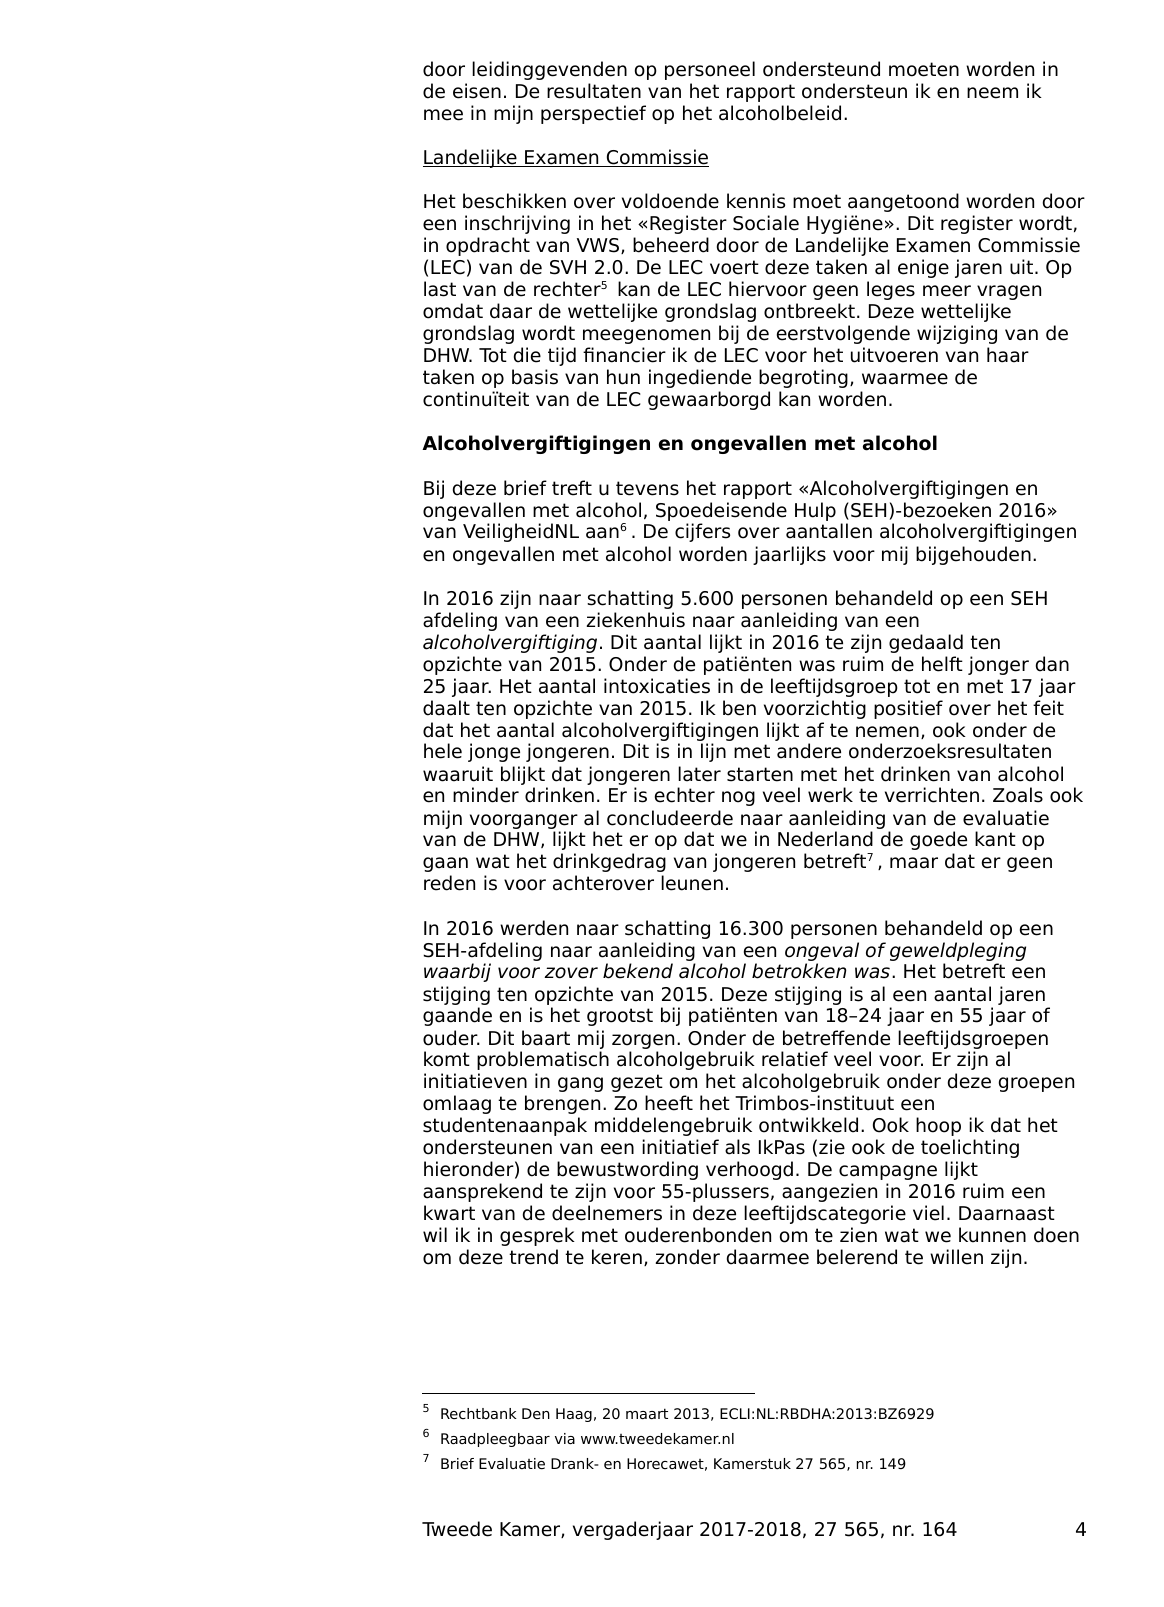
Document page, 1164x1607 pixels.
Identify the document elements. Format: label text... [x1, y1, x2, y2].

subtitle Landelijke Examen Commissie [422, 147, 1087, 169]
text Raadpleegbaar via www.tweedekamer.nl [422, 1427, 1087, 1449]
text door leidinggevenden op personeel ondersteund moeten worden in de eisen. De resultaten van het rapport ondersteun ik en neem ik mee in mijn perspectief op het alcoholbeleid. [422, 59, 1087, 125]
subtitle Alcoholvergiftigingen en ongevallen met alcohol [422, 433, 1087, 455]
text Bij deze brief treft u tevens het rapport «Alcoholvergiftigingen en ongevallen met alcohol, Spoedeisende Hulp (SEH)-bezoeken 2016» van VeiligheidNL aan. De cijfers over aantallen alcoholvergiftigingen en ongevallen met alcohol worden jaarlijks voor mij bijgehouden. [422, 477, 1087, 565]
text Het beschikken over voldoende kennis moet aangetoond worden door een inschrijving in het «Register Sociale Hygiëne». Dit register wordt, in opdracht van VWS, beheerd door de Landelijke Examen Commissie (LEC) van de SVH 2.0. De LEC voert deze taken al enige jaren uit. Op last van de rechter kan de LEC hiervoor geen leges meer vragen omdat daar de wettelijke grondslag ontbreekt. Deze wettelijke grondslag wordt meegenomen bij de eerstvolgende wijziging van de DHW. Tot die tijd financier ik de LEC voor het uitvoeren van haar taken op basis van hun ingediende begroting, waarmee de continuïteit van de LEC gewaarborgd kan worden. [422, 191, 1087, 411]
text Brief Evaluatie Drank- en Horecawet, Kamerstuk 27 565, nr. 149 [422, 1452, 1087, 1474]
text Rechtbank Den Haag, 20 maart 2013, ECLI:NL:RBDHA:2013:BZ6929 [422, 1402, 1087, 1424]
text In 2016 zijn naar schatting 5.600 personen behandeld op een SEH afdeling van een ziekenhuis naar aanleiding van een alcoholvergiftiging. Dit aantal lijkt in 2016 te zijn gedaald ten opzichte van 2015. Onder de patiënten was ruim de helft jonger dan 25 jaar. Het aantal intoxicaties in de leeftijdsgroep tot en met 17 jaar daalt ten opzichte van 2015. Ik ben voorzichtig positief over het feit dat het aantal alcoholvergiftigingen lijkt af te nemen, ook onder de hele jonge jongeren. Dit is in lijn met andere onderzoeksresultaten waaruit blijkt dat jongeren later starten met het drinken van alcohol en minder drinken. Er is echter nog veel werk te verrichten. Zoals ook mijn voorganger al concludeerde naar aanleiding van de evaluatie van de DHW, lijkt het er op dat we in Nederland de goede kant op gaan wat het drinkgedrag van jongeren betreft, maar dat er geen reden is voor achterover leunen. [422, 588, 1087, 895]
text In 2016 werden naar schatting 16.300 personen behandeld op een SEH-afdeling naar aanleiding van een ongeval of geweldpleging waarbij voor zover bekend alcohol betrokken was. Het betreft een stijging ten opzichte van 2015. Deze stijging is al een aantal jaren gaande en is het grootst bij patiënten van 18–24 jaar en 55 jaar of ouder. Dit baart mij zorgen. Onder de betreffende leeftijdsgroepen komt problematisch alcoholgebruik relatief veel voor. Er zijn al initiatieven in gang gezet om het alcoholgebruik onder deze groepen omlaag te brengen. Zo heeft het Trimbos-instituut een studentenaanpak middelengebruik ontwikkeld. Ook hoop ik dat het ondersteunen van een initiatief als IkPas (zie ook de toelichting hieronder) de bewustwording verhoogd. De campagne lijkt aansprekend te zijn voor 55-plussers, aangezien in 2016 ruim een kwart van de deelnemers in deze leeftijdscategorie viel. Daarnaast wil ik in gesprek met ouderenbonden om te zien wat we kunnen doen om deze trend te keren, zonder daarmee belerend te willen zijn. [422, 917, 1087, 1269]
